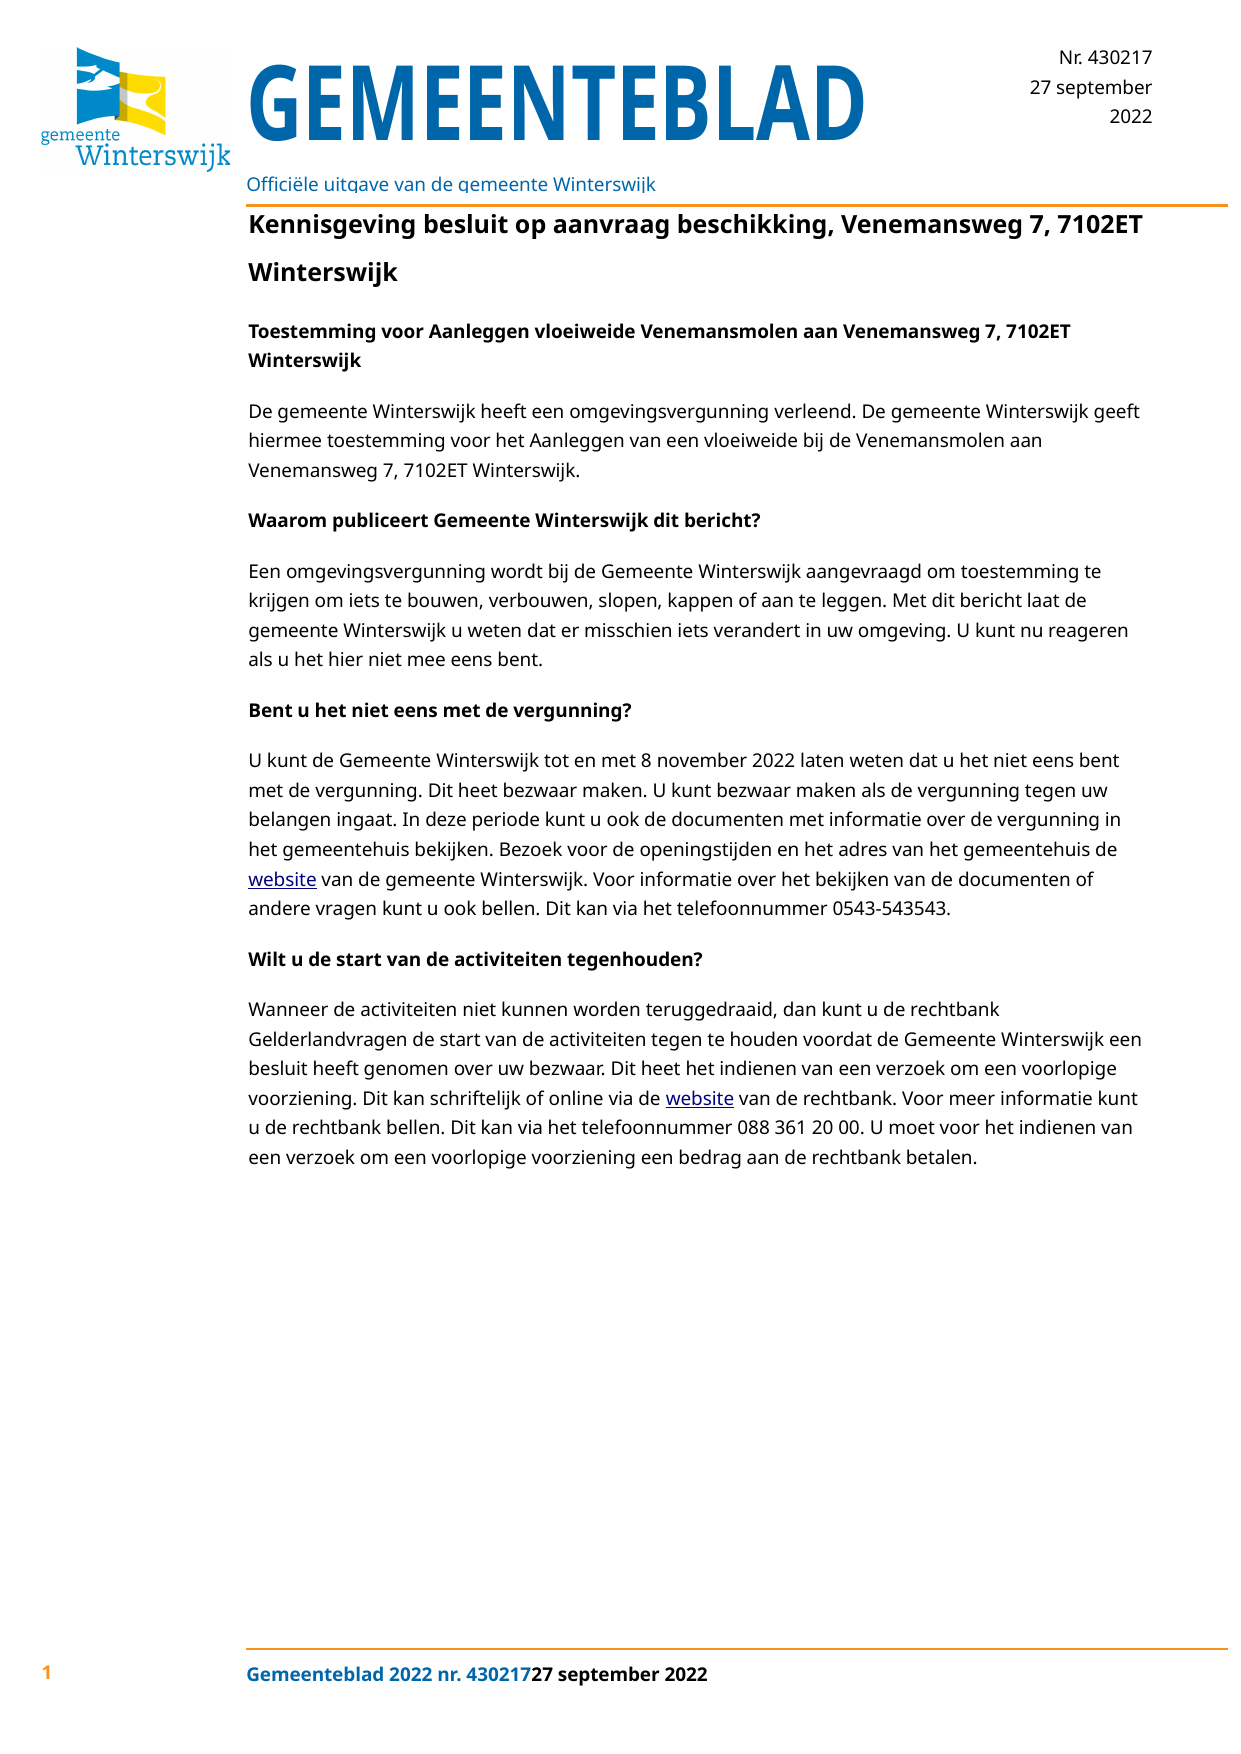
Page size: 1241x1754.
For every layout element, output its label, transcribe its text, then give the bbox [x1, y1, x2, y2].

text U kunt de Gemeente Winterswijk tot en met 8 november 2022 laten weten dat u het niet eens bent met de vergunning. Dit heet bezwaar maken. U kunt bezwaar maken als de vergunning tegen uw belangen ingaat. In deze periode kunt u ook de documenten met informatie over de vergunning in het gemeentehuis bekijken. Bezoek voor de openingstijden en het adres van het gemeentehuis de website van de gemeente Winterswijk. Voor informatie over het bekijken van de documenten of andere vragen kunt u ook bellen. Dit kan via het telefoonnummer 0543-543543. [248, 747, 1152, 921]
text Waarom publiceert Gemeente Winterswijk dit bericht? [248, 507, 1152, 533]
text Wanneer de activiteiten niet kunnen worden teruggedraaid, dan kunt u de rechtbank Gelderlandvragen de start van de activiteiten tegen te houden voordat de Gemeente Winterswijk een besluit heeft genomen over uw bezwaar. Dit heet het indienen van een verzoek om een voorlopige voorziening. Dit kan schriftelijk of online via de website van de rechtbank. Voor meer informatie kunt u de rechtbank bellen. Dit kan via het telefoonnummer 088 361 20 00. U moet voor het indienen van een verzoek om een voorlopige voorziening een bedrag aan de rechtbank betalen. [248, 996, 1152, 1170]
text Een omgevingsvergunning wordt bij de Gemeente Winterswijk aangevraagd om toestemming te krijgen om iets te bouwen, verbouwen, slopen, kappen of aan te leggen. Met dit bericht laat de gemeente Winterswijk u weten dat er misschien iets verandert in uw omgeving. U kunt nu reageren als u het hier niet mee eens bent. [248, 558, 1152, 672]
picture [225, 153, 231, 162]
picture [41, 47, 231, 172]
text Bent u het niet eens met de vergunning? [248, 697, 1152, 723]
text De gemeente Winterswijk heeft een omgevingsvergunning verleend. De gemeente Winterswijk geeft hiermee toestemming voor het Aanleggen van een vloeiweide bij de Venemansmolen aan Venemansweg 7, 7102ET Winterswijk. [248, 398, 1152, 483]
text Kennisgeving besluit op aanvraag beschikking, Venemansweg 7, 7102ET Winterswijk [248, 207, 1152, 288]
text Wilt u de start van de activiteiten tegenhouden? [248, 946, 1152, 972]
text Toestemming voor Aanleggen vloeiweide Venemansmolen aan Venemansweg 7, 7102ET Winterswijk [248, 318, 1152, 373]
